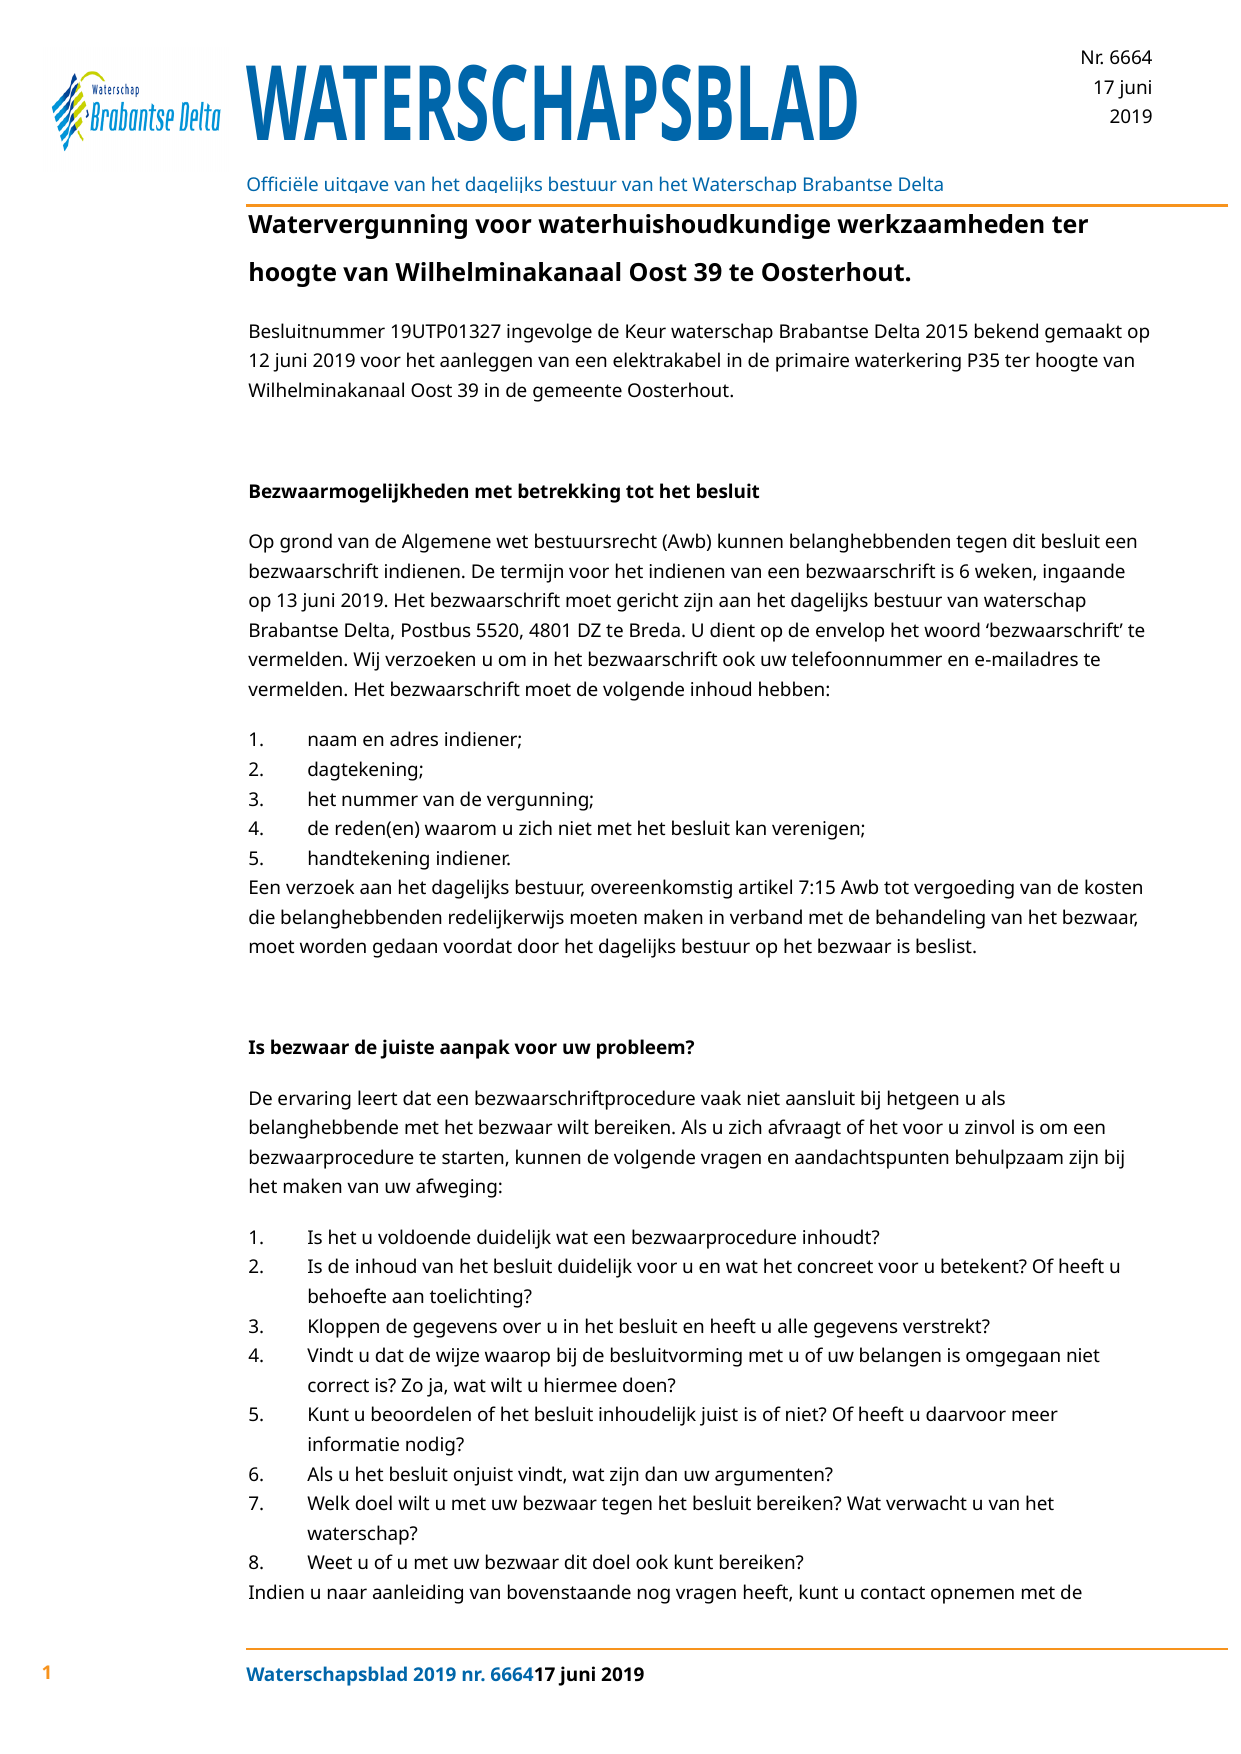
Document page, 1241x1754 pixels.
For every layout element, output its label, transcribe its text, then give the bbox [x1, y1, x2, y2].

list het nummer van de vergunning; [248, 786, 1152, 812]
text Op grond van de Algemene wet bestuursrecht (Awb) kunnen belanghebbenden tegen dit besluit een bezwaarschrift indienen. De termijn voor het indienen van een bezwaarschrift is 6 weken, ingaande op 13 juni 2019. Het bezwaarschrift moet gericht zijn aan het dagelijks bestuur van waterschap Brabantse Delta, Postbus 5520, 4801 DZ te Breda. U dient op de envelop het woord ‘bezwaarschrift’ te vermelden. Wij verzoeken u om in het bezwaarschrift ook uw telefoonnummer en e‑mailadres te vermelden. Het bezwaarschrift moet de volgende inhoud hebben: [248, 528, 1152, 702]
picture [41, 47, 231, 172]
list Als u het besluit onjuist vindt, wat zijn dan uw argumenten? [248, 1461, 1152, 1487]
text De ervaring leert dat een bezwaarschriftprocedure vaak niet aansluit bij hetgeen u als belanghebbende met het bezwaar wilt bereiken. Als u zich afvraagt of het voor u zinvol is om een bezwaarprocedure te starten, kunnen de volgende vragen en aandachtspunten behulpzaam zijn bij het maken van uw afweging: [248, 1085, 1152, 1199]
text Besluitnummer 19UTP01327 ingevolge de Keur waterschap Brabantse Delta 2015 bekend gemaakt op 12 juni 2019 voor het aanleggen van een elektrakabel in de primaire waterkering P35 ter hoogte van Wilhelminakanaal Oost 39 in de gemeente Oosterhout. [248, 318, 1152, 403]
list Kloppen de gegevens over u in het besluit en heeft u alle gegevens verstrekt? [248, 1313, 1152, 1339]
text Bezwaarmogelijkheden met betrekking tot het besluit [248, 478, 1152, 504]
text Een verzoek aan het dagelijks bestuur, overeenkomstig artikel 7:15 Awb tot vergoeding van de kosten die belanghebbenden redelijkerwijs moeten maken in verband met de behandeling van het bezwaar, moet worden gedaan voordat door het dagelijks bestuur op het bezwaar is beslist. [248, 874, 1152, 959]
text Watervergunning voor waterhuishoudkundige werkzaamheden ter hoogte van Wilhelminakanaal Oost 39 te Oosterhout. [248, 207, 1152, 288]
list Is het u voldoende duidelijk wat een bezwaarprocedure inhoudt? [248, 1224, 1152, 1250]
text Indien u naar aanleiding van bovenstaande nog vragen heeft, kunt u contact opnemen met de [248, 1579, 1152, 1605]
list dagtekening; [248, 756, 1152, 782]
list naam en adres indiener; [248, 727, 1152, 752]
list Weet u of u met uw bezwaar dit doel ook kunt bereiken? [248, 1549, 1152, 1575]
list de reden(en) waarom u zich niet met het besluit kan verenigen; [248, 815, 1152, 841]
list handtekening indiener. [248, 845, 1152, 871]
text Is bezwaar de juiste aanpak voor uw probleem? [248, 1034, 1152, 1060]
list Is de inhoud van het besluit duidelijk voor u en wat het concreet voor u betekent? Of heeft u behoefte aan toelichting? [248, 1254, 1152, 1309]
list Kunt u beoordelen of het besluit inhoudelijk juist is of niet? Of heeft u daarvoor meer informatie nodig? [248, 1402, 1152, 1457]
list Welk doel wilt u met uw bezwaar tegen het besluit bereiken? Wat verwacht u van het waterschap? [248, 1490, 1152, 1546]
list Vindt u dat de wijze waarop bij de besluitvorming met u of uw belangen is omgegaan niet correct is? Zo ja, wat wilt u hiermee doen? [248, 1342, 1152, 1398]
